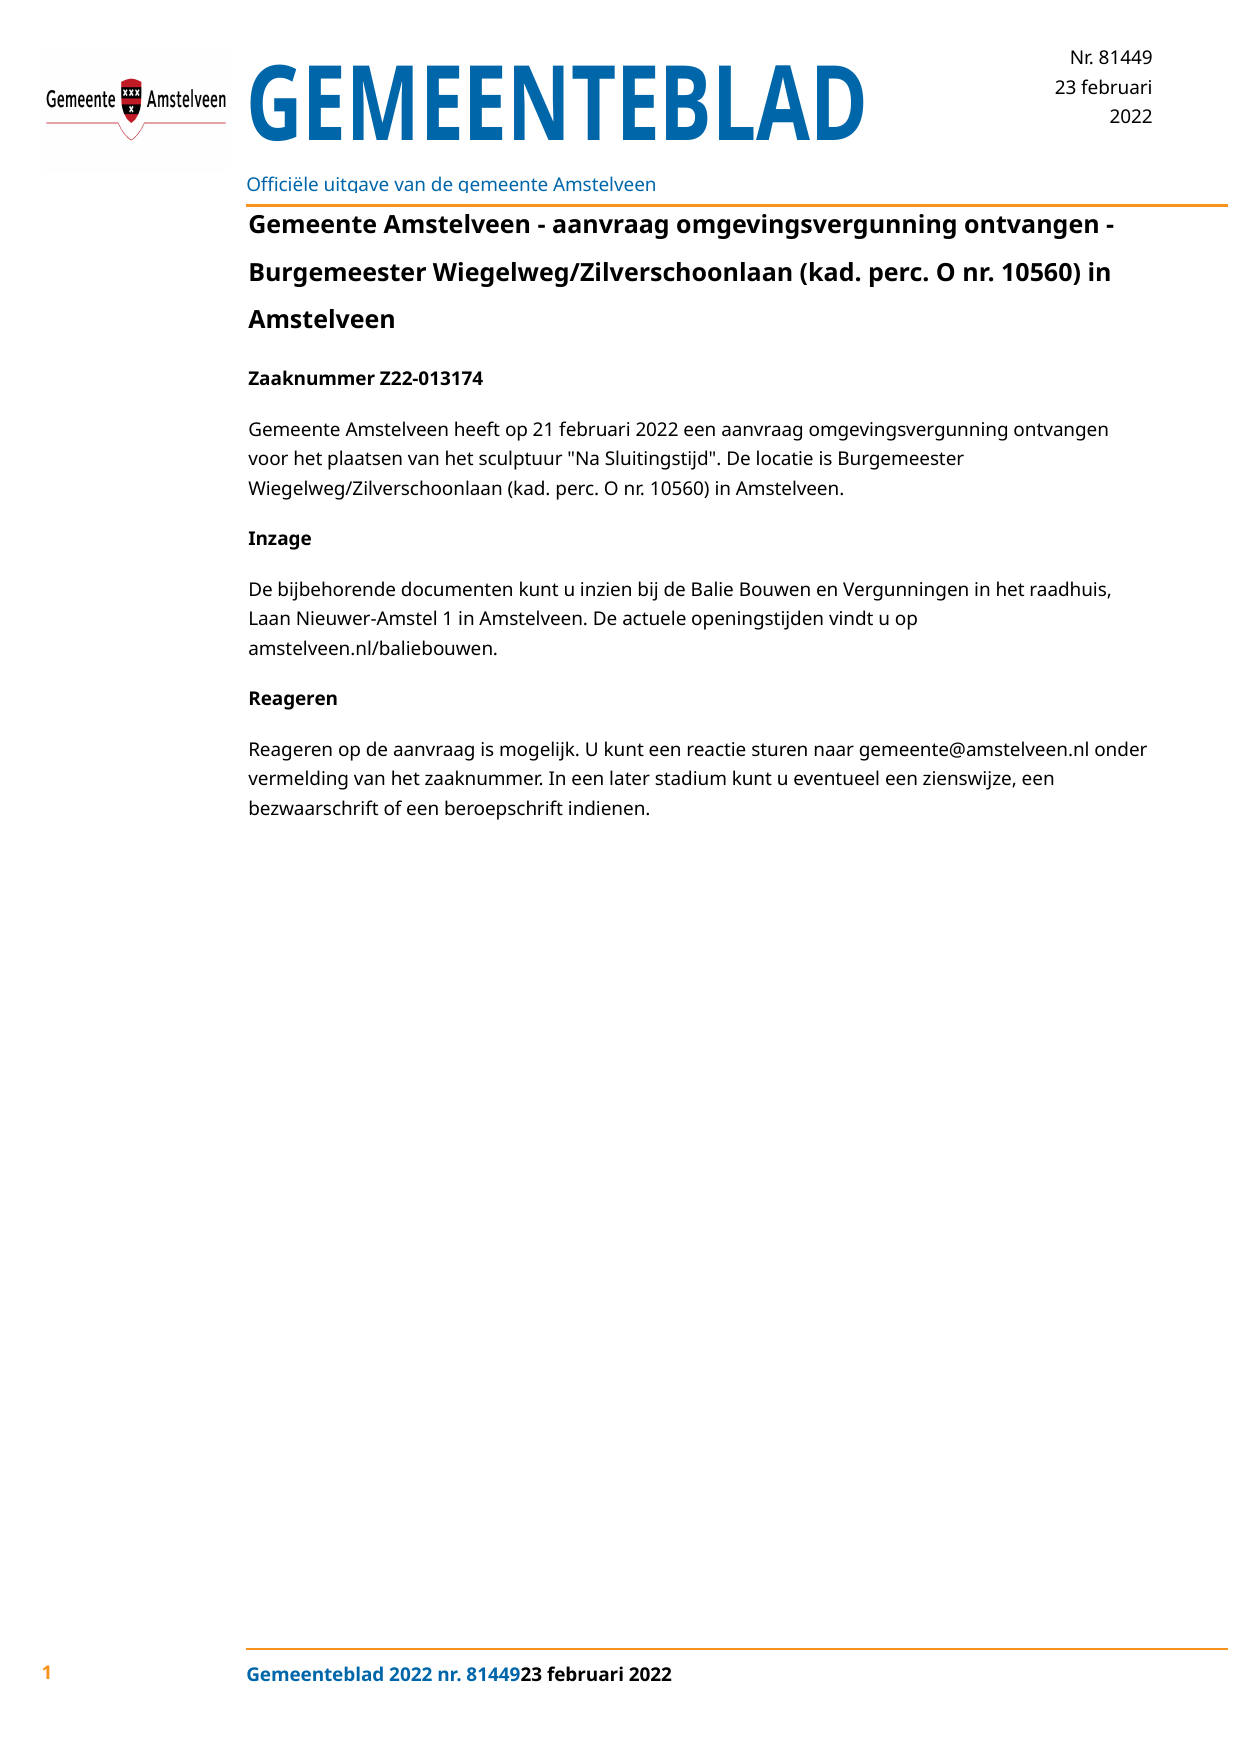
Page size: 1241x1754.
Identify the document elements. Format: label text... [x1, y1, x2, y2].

text Zaaknummer Z22-013174 [248, 366, 1152, 391]
text Reageren [248, 686, 1152, 711]
text De bijbehorende documenten kunt u inzien bij de Balie Bouwen en Vergunningen in het raadhuis, Laan Nieuwer-Amstel 1 in Amstelveen. De actuele openingstijden vindt u op amstelveen.nl/baliebouwen. [248, 576, 1152, 661]
text Reageren op de aanvraag is mogelijk. U kunt een reactie sturen naar gemeente@amstelveen.nl onder vermelding van het zaaknummer. In een later stadium kunt u eventueel een zienswijze, een bezwaarschrift of een beroepschrift indienen. [248, 736, 1152, 821]
text Inzage [248, 526, 1152, 551]
text Gemeente Amstelveen heeft op 21 februari 2022 een aanvraag omgevingsvergunning ontvangen voor het plaatsen van het sculptuur "Na Sluitingstijd". De locatie is Burgemeester Wiegelweg/Zilverschoonlaan (kad. perc. O nr. 10560) in Amstelveen. [248, 416, 1152, 501]
text Gemeente Amstelveen - aanvraag omgevingsvergunning ontvangen - Burgemeester Wiegelweg/Zilverschoonlaan (kad. perc. O nr. 10560) in Amstelveen [248, 207, 1152, 336]
picture [41, 47, 231, 172]
